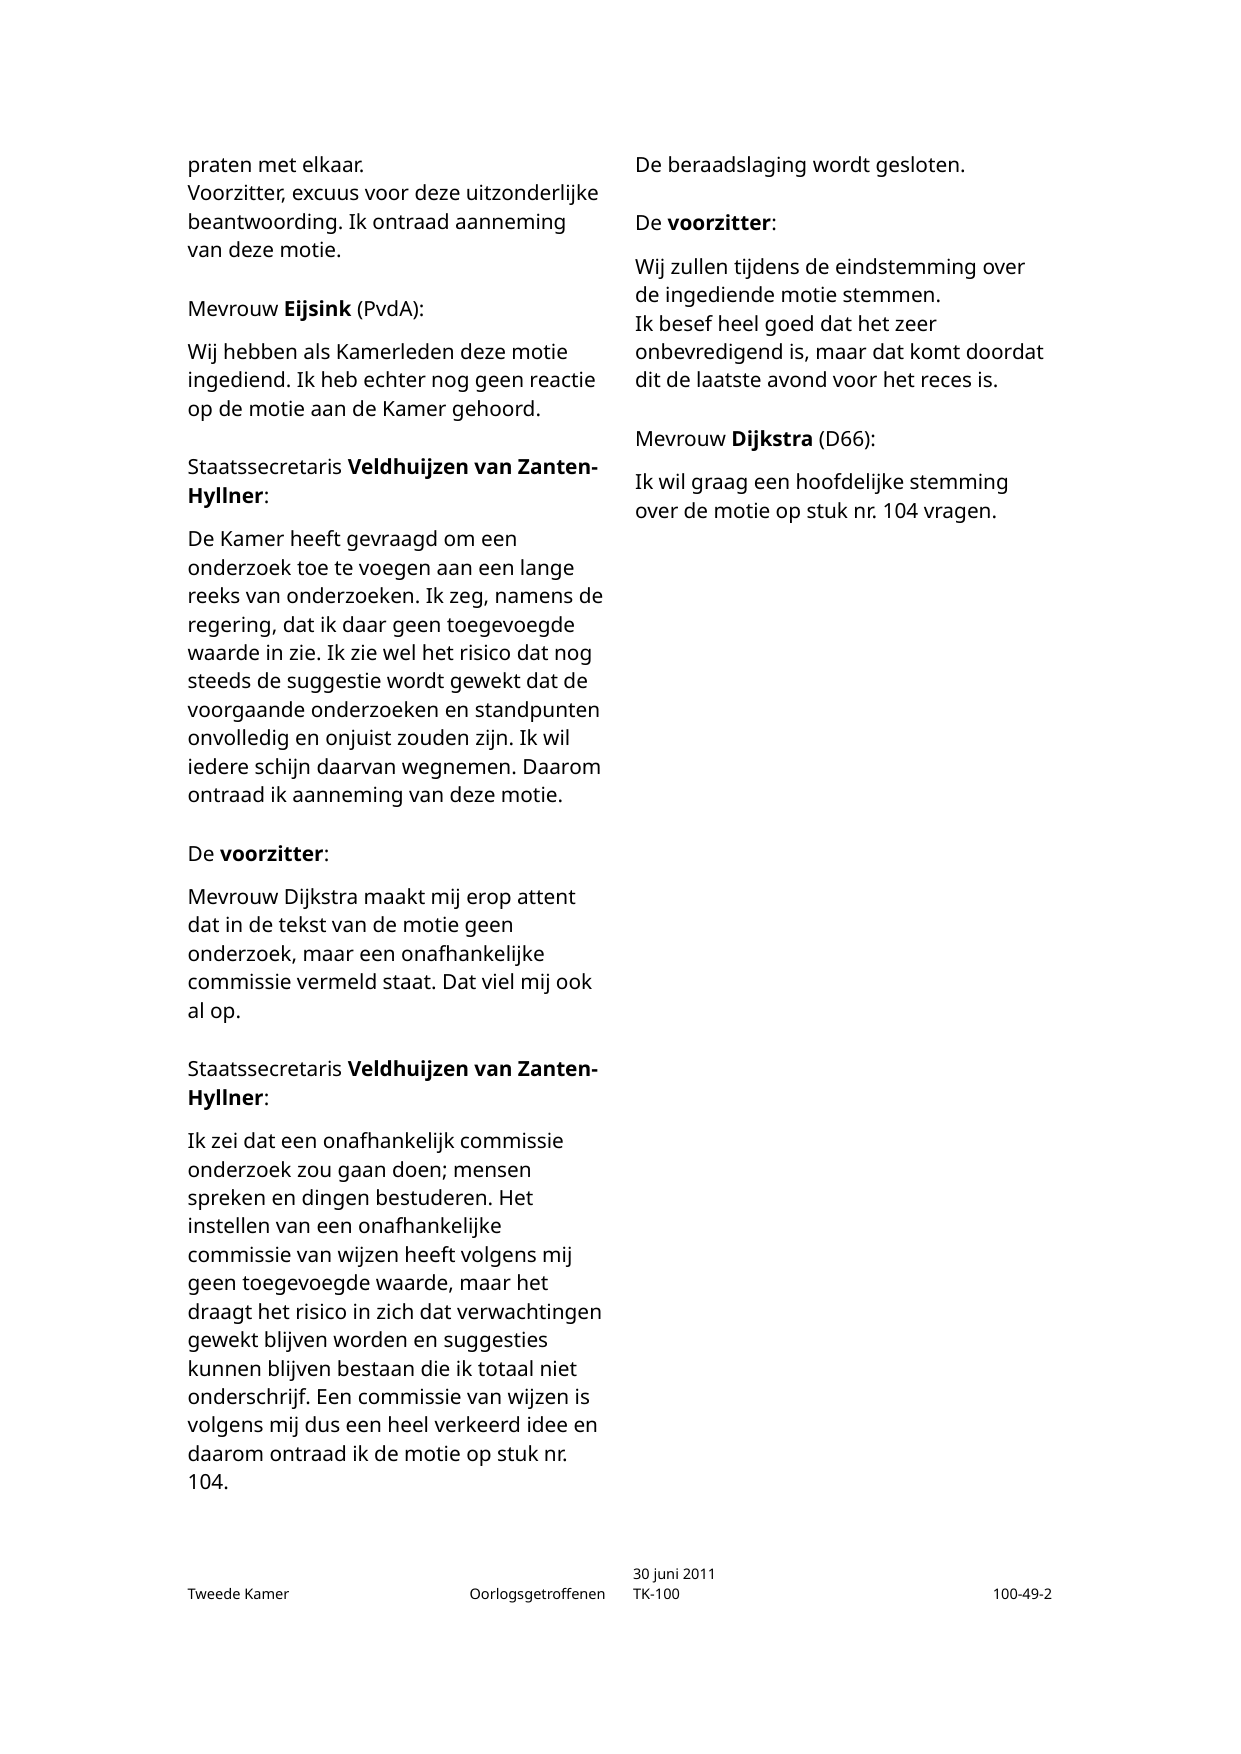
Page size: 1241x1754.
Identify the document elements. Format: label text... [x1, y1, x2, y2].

text Mevrouw Eijsink (PvdA): [187, 294, 605, 322]
text praten met elkaar. [187, 150, 605, 178]
text Staatssecretaris Veldhuijzen van Zanten-Hyllner: [187, 452, 605, 509]
text De voorzitter: [187, 839, 605, 867]
text Mevrouw Dijkstra (D66): [635, 424, 1053, 452]
text De voorzitter: [635, 208, 1053, 237]
text De beraadslaging wordt gesloten. [635, 150, 1053, 178]
text De Kamer heeft gevraagd om een onderzoek toe te voegen aan een lange reeks van onderzoeken. Ik zeg, namens de regering, dat ik daar geen toegevoegde waarde in zie. Ik zie wel het risico dat nog steeds de suggestie wordt gewekt dat de voorgaande onderzoeken en standpunten onvolledig en onjuist zouden zijn. Ik wil iedere schijn daarvan wegnemen. Daarom ontraad ik aanneming van deze motie. [187, 524, 605, 809]
text Voorzitter, excuus voor deze uitzonderlijke beantwoording. Ik ontraad aanneming van deze motie. [187, 178, 605, 264]
text Wij zullen tijdens de eindstemming over de ingediende motie stemmen. [635, 252, 1053, 309]
text Ik zei dat een onafhankelijk commissie onderzoek zou gaan doen; mensen spreken en dingen bestuderen. Het instellen van een onafhankelijke commissie van wijzen heeft volgens mij geen toegevoegde waarde, maar het draagt het risico in zich dat verwachtingen gewekt blijven worden en suggesties kunnen blijven bestaan die ik totaal niet onderschrijf. Een commissie van wijzen is volgens mij dus een heel verkeerd idee en daarom ontraad ik de motie op stuk nr. 104. [187, 1126, 605, 1496]
text Ik besef heel goed dat het zeer onbevredigend is, maar dat komt doordat dit de laatste avond voor het reces is. [635, 309, 1053, 394]
text Wij hebben als Kamerleden deze motie ingediend. Ik heb echter nog geen reactie op de motie aan de Kamer gehoord. [187, 337, 605, 422]
text Mevrouw Dijkstra maakt mij erop attent dat in de tekst van de motie geen onderzoek, maar een onafhankelijke commissie vermeld staat. Dat viel mij ook al op. [187, 882, 605, 1024]
text Ik wil graag een hoofdelijke stemming over de motie op stuk nr. 104 vragen. [635, 467, 1053, 524]
text Staatssecretaris Veldhuijzen van Zanten-Hyllner: [187, 1054, 605, 1111]
